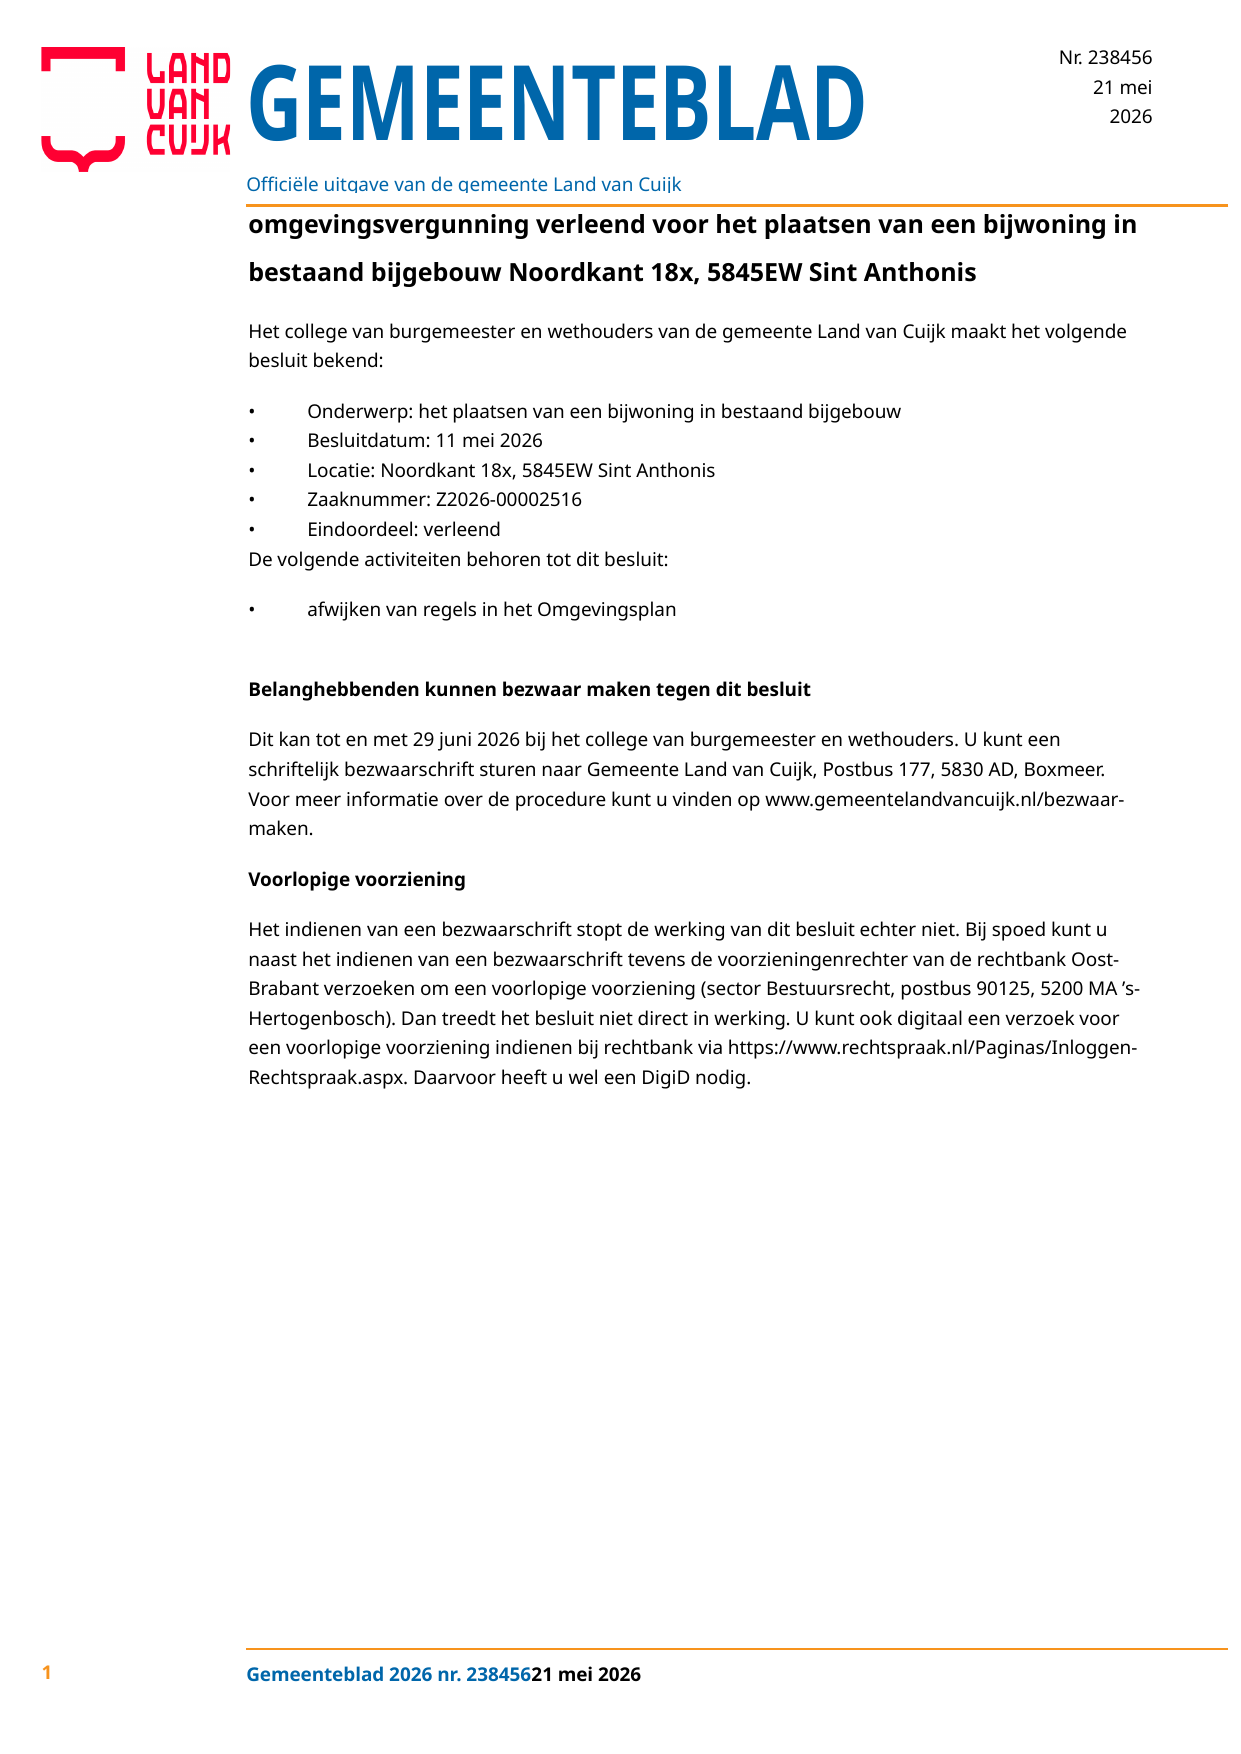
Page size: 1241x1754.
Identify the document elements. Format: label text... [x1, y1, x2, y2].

list Onderwerp: het plaatsen van een bijwoning in bestaand bijgebouw [248, 398, 1152, 424]
list Eindoordeel: verleend [248, 516, 1152, 542]
list Locatie: Noordkant 18x, 5845EW Sint Anthonis [248, 457, 1152, 483]
list Zaaknummer: Z2026-00002516 [248, 487, 1152, 512]
text Voorlopige voorziening [248, 866, 1152, 892]
text omgevingsvergunning verleend voor het plaatsen van een bijwoning in bestaand bijgebouw Noordkant 18x, 5845EW Sint Anthonis [248, 207, 1152, 288]
picture [41, 47, 231, 172]
text De volgende activiteiten behoren tot dit besluit: [248, 546, 1152, 572]
text Het indienen van een bezwaarschrift stopt de werking van dit besluit echter niet. Bij spoed kunt u naast het indienen van een bezwaarschrift tevens de voorzieningenrechter van de rechtbank Oost-Brabant verzoeken om een voorlopige voorziening (sector Bestuursrecht, postbus 90125, 5200 MA ’s-Hertogenbosch). Dan treedt het besluit niet direct in werking. U kunt ook digitaal een verzoek voor een voorlopige voorziening indienen bij rechtbank via https://www.rechtspraak.nl/Paginas/Inloggen-Rechtspraak.aspx. Daarvoor heeft u wel een DigiD nodig. [248, 916, 1152, 1090]
text Belanghebbenden kunnen bezwaar maken tegen dit besluit [248, 676, 1152, 702]
text Dit kan tot en met 29 juni 2026 bij het college van burgemeester en wethouders. U kunt een schriftelijk bezwaarschrift sturen naar Gemeente Land van Cuijk, Postbus 177, 5830 AD, Boxmeer. Voor meer informatie over de procedure kunt u vinden op www.gemeentelandvancuijk.nl/bezwaar-maken. [248, 727, 1152, 841]
list afwijken van regels in het Omgevingsplan [248, 596, 1152, 622]
list Besluitdatum: 11 mei 2026 [248, 427, 1152, 453]
text Het college van burgemeester en wethouders van de gemeente Land van Cuijk maakt het volgende besluit bekend: [248, 318, 1152, 373]
